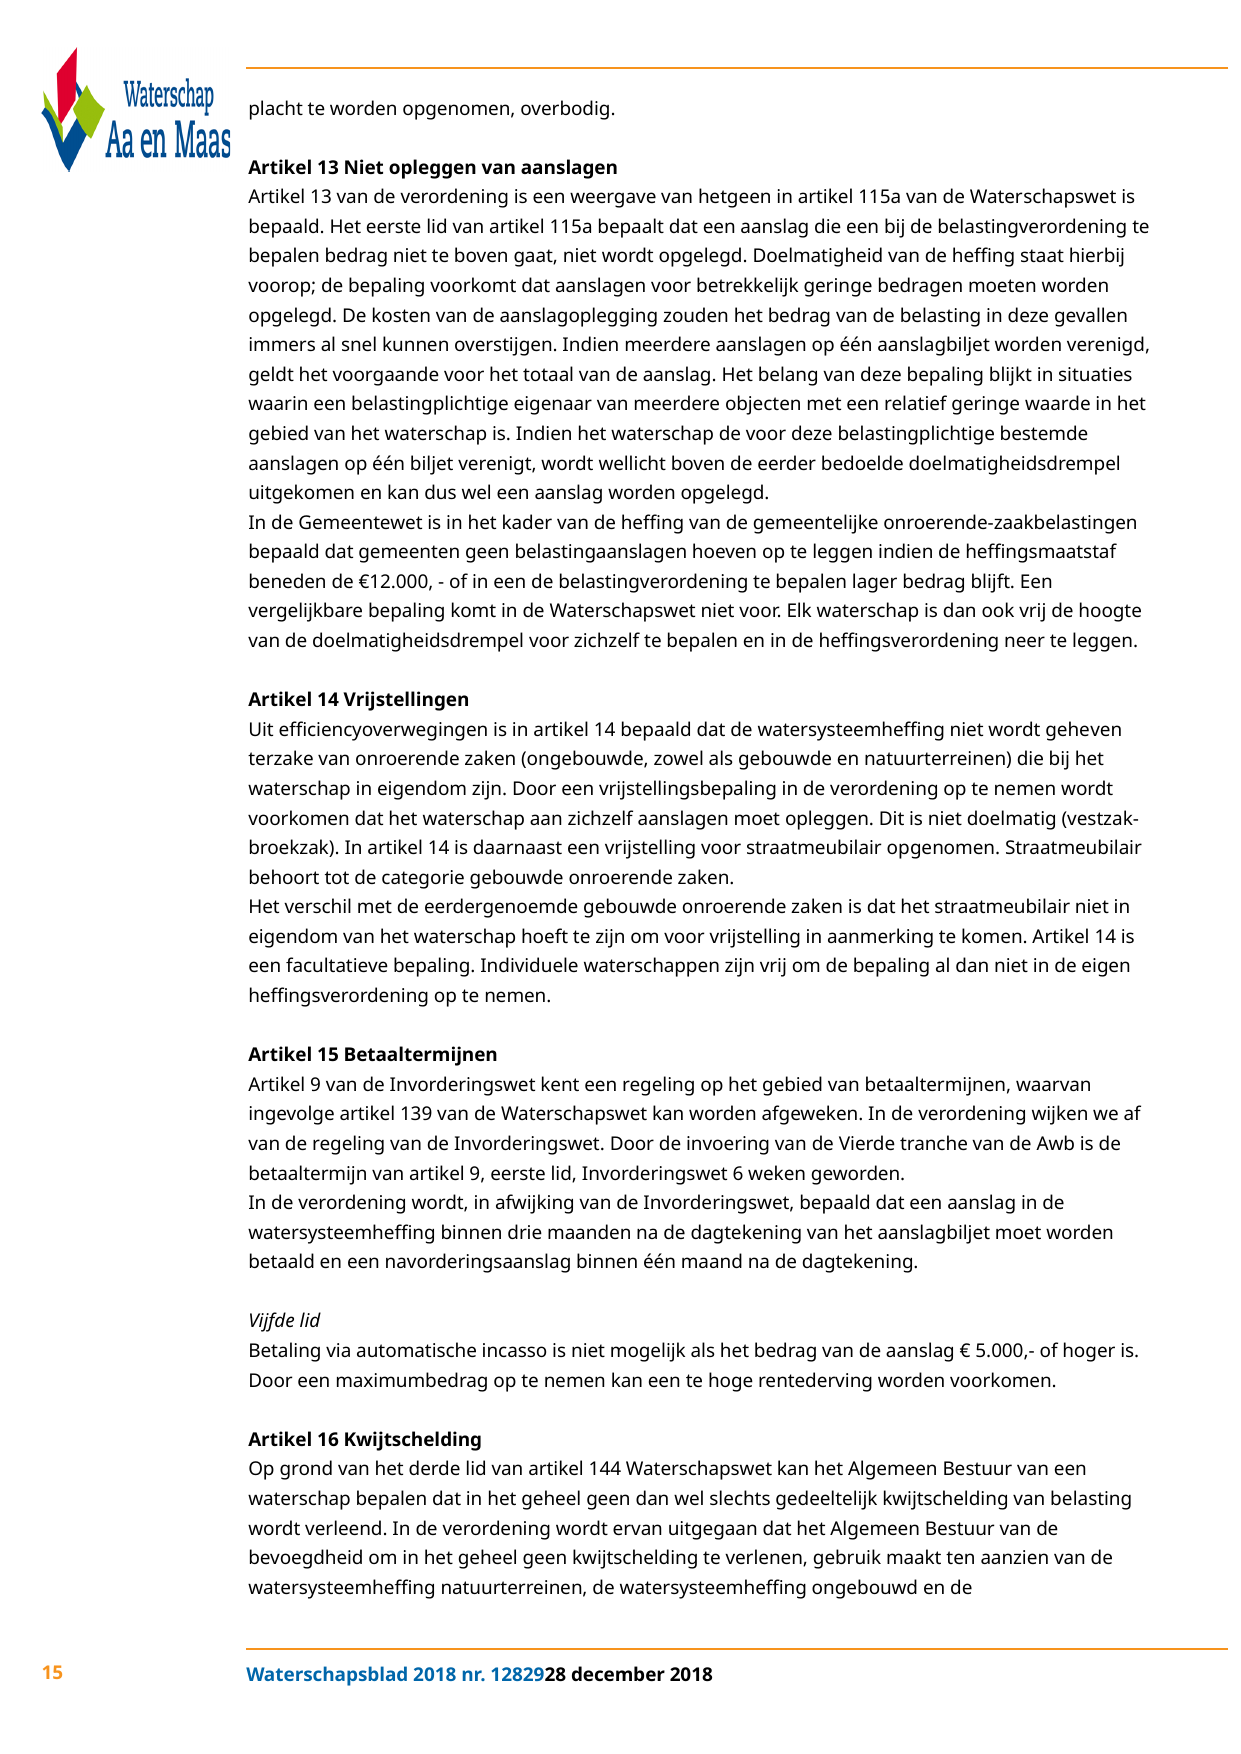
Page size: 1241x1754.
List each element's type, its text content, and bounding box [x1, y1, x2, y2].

text Betaling via automatische incasso is niet mogelijk als het bedrag van de aanslag € 5.000,- of hoger is. Door een maximumbedrag op te nemen kan een te hoge rentederving worden voorkomen. [248, 1337, 1152, 1393]
text Artikel 13 Niet opleggen van aanslagen [248, 154, 1152, 180]
text Artikel 9 van de Invorderingswet kent een regeling op het gebied van betaaltermijnen, waarvan ingevolge artikel 139 van de Waterschapswet kan worden afgeweken. In de verordening wijken we af van de regeling van de Invorderingswet. Door de invoering van de Vierde tranche van de Awb is de betaaltermijn van artikel 9, eerste lid, Invorderingswet 6 weken geworden. [248, 1071, 1152, 1186]
picture [41, 47, 231, 172]
text Vijfde lid [248, 1308, 1152, 1333]
text In de Gemeentewet is in het kader van de heffing van de gemeentelijke onroerende-zaakbelastingen bepaald dat gemeenten geen belastingaanslagen hoeven op te leggen indien de heffingsmaatstaf beneden de €12.000, - of in een de belastingverordening te bepalen lager bedrag blijft. Een vergelijkbare bepaling komt in de Waterschapswet niet voor. Elk waterschap is dan ook vrij de hoogte van de doelmatigheidsdrempel voor zichzelf te bepalen en in de heffingsverordening neer te leggen. [248, 509, 1152, 653]
text Artikel 14 Vrijstellingen [248, 686, 1152, 712]
text Uit efficiencyoverwegingen is in artikel 14 bepaald dat de watersysteemheffing niet wordt gehe­ven terzake van onroerende zaken (ongebouwde, zowel als gebouwde en natuurterreinen) die bij het waterschap in eigendom zijn. Door een vrijstellingsbepaling in de verordening op te ne­men wordt voorkomen dat het waterschap aan zichzelf aanslagen moet opleggen. Dit is niet doelmatig (vestzak-broekzak). In artikel 14 is daarnaast een vrijstelling voor straatmeubilair op­genomen. Straatmeubilair behoort tot de categorie gebouwde onroerende zaken. [248, 716, 1152, 890]
text Het verschil met de eerdergenoemde gebouwde onroerende zaken is dat het straatmeubilair niet in eigendom van het waterschap hoeft te zijn om voor vrijstelling in aanmerking te komen. Artikel 14 is een facultatieve bepaling. Individuele waterschappen zijn vrij om de bepaling al dan niet in de eigen heffingsverordening op te nemen. [248, 893, 1152, 1008]
text Artikel 13 van de verordening is een weergave van hetgeen in artikel 115a van de Water­schapswet is bepaald. Het eerste lid van artikel 115a bepaalt dat een aanslag die een bij de belastingverordening te bepalen bedrag niet te boven gaat, niet wordt opgelegd. Doelmatigheid van de heffing staat hierbij voorop; de bepaling voorkomt dat aanslagen voor betrekkelijk gerin­ge bedragen moeten worden opgelegd. De kosten van de aanslagoplegging zouden het bedrag van de belasting in deze gevallen immers al snel kunnen overstijgen. Indien meerdere aanslagen op één aanslagbiljet worden verenigd, geldt het voorgaande voor het totaal van de aanslag. Het belang van deze bepaling blijkt in situaties waarin een belasting­plichtige eigenaar van meerdere objecten met een relatief geringe waarde in het gebied van het waterschap is. Indien het waterschap de voor deze belastingplichtige bestemde aanslagen op één biljet verenigt, wordt wellicht boven de eerder bedoelde doelmatigheidsdrempel uitgekomen en kan dus wel een aanslag worden opgelegd. [248, 183, 1152, 505]
text Artikel 15 Betaaltermijnen [248, 1041, 1152, 1067]
text placht te worden opgenomen, overbodig. [248, 95, 1152, 121]
text Artikel 16 Kwijtschelding [248, 1426, 1152, 1452]
text Op grond van het derde lid van artikel 144 Waterschapswet kan het Algemeen Bestuur van een waterschap bepalen dat in het geheel geen dan wel slechts gedeeltelijk kwijtschelding van be­lasting wordt verleend. In de verordening wordt ervan uitgegaan dat het Algemeen Bestuur van de bevoegdheid om in het geheel geen kwijtschelding te verlenen, gebruik maakt ten aanzien van de watersysteemheffing natuurterreinen, de watersysteemheffing ongebouwd en de [248, 1456, 1152, 1600]
text In de verordening wordt, in afwijking van de Invorde­ringswet, bepaald dat een aanslag in de watersysteemheffing binnen drie maanden na de dagtekening van het aanslagbiljet moet worden betaald en een navorderingsaanslag binnen één maand na de dagtekening. [248, 1189, 1152, 1274]
